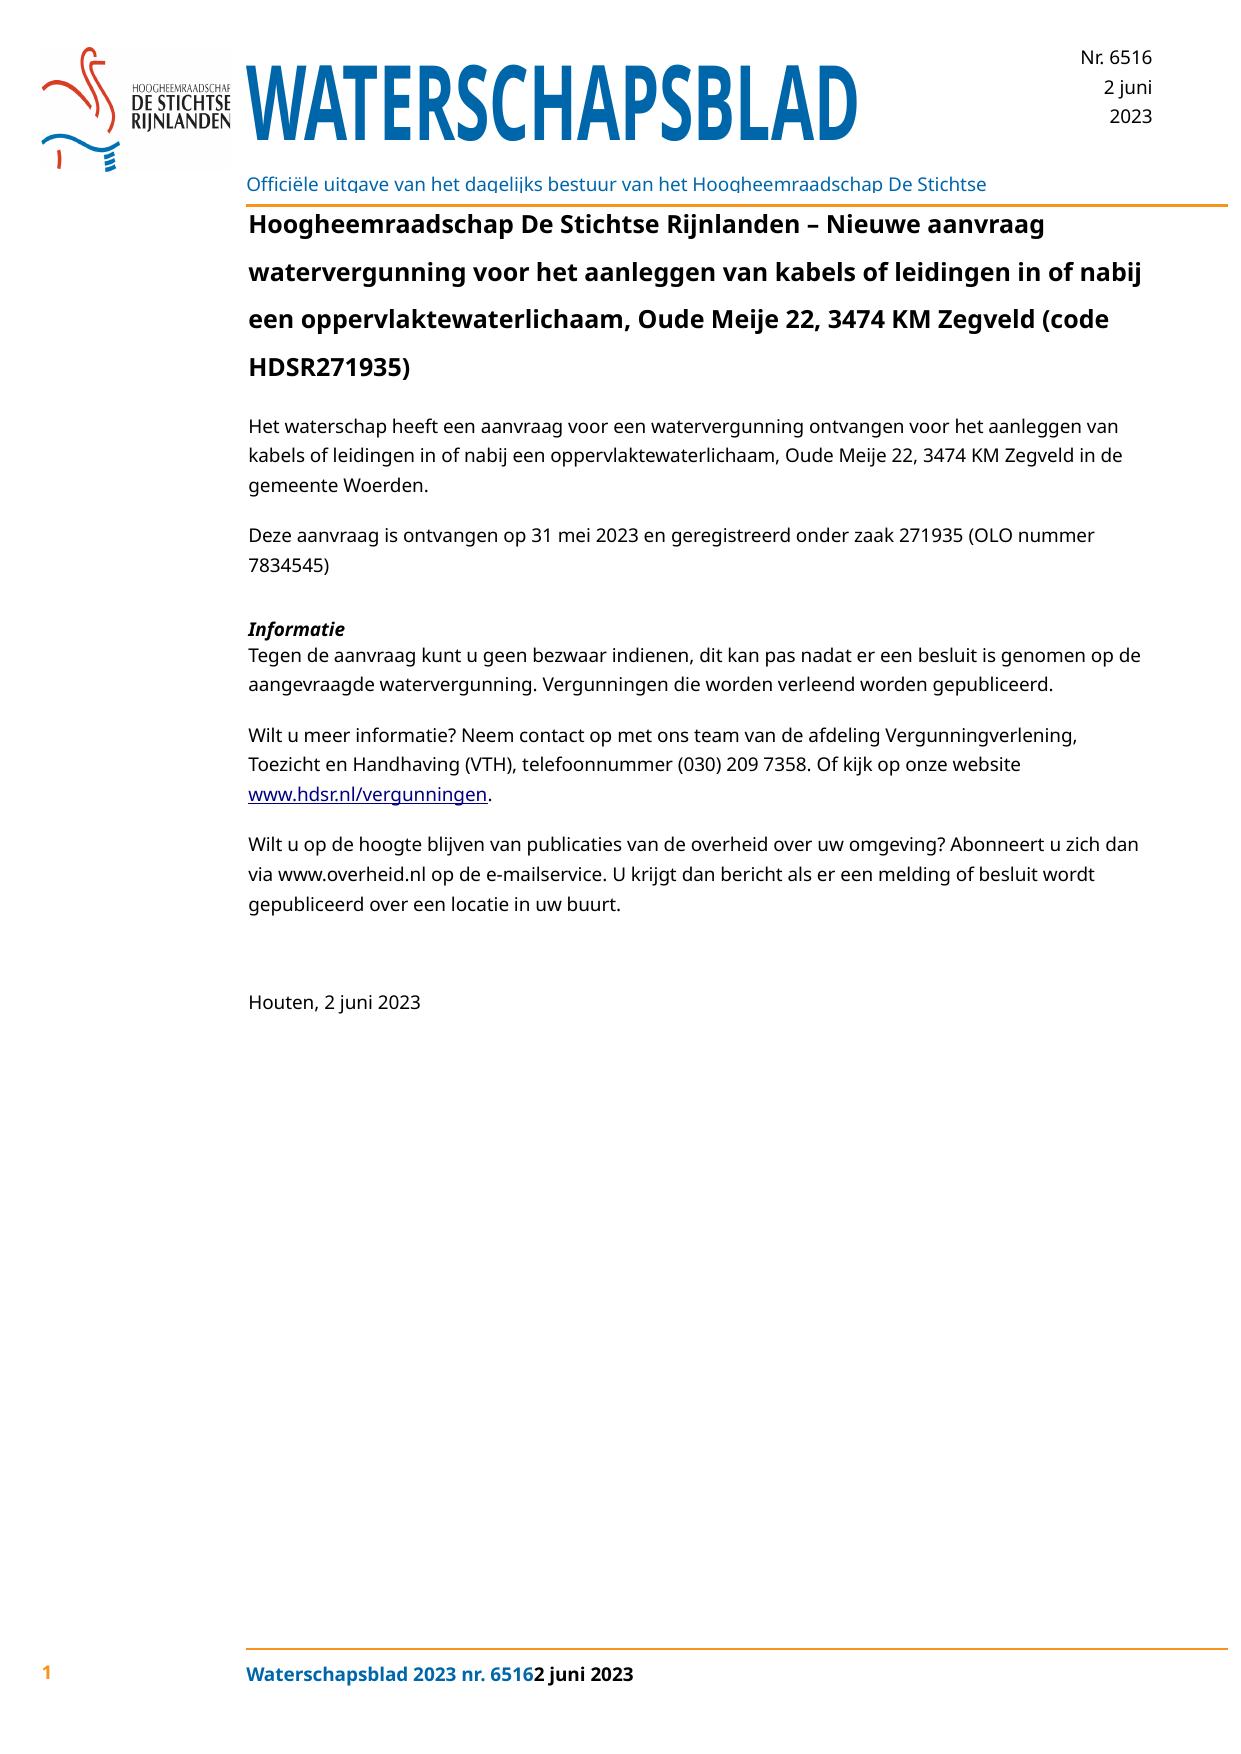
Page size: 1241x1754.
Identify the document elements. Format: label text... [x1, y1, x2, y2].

text Houten, 2 juni 2023 [248, 989, 1152, 1015]
picture [41, 47, 231, 172]
text Wilt u meer informatie? Neem contact op met ons team van de afdeling Vergunningverlening, Toezicht en Handhaving (VTH), telefoonnummer (030) 209 7358. Of kijk op onze website www.hdsr.nl/vergunningen. [248, 722, 1152, 807]
text Tegen de aanvraag kunt u geen bezwaar indienen, dit kan pas nadat er een besluit is genomen op de aangevraagde watervergunning. Vergunningen die worden verleend worden gepubliceerd. [248, 642, 1152, 697]
text Deze aanvraag is ontvangen op 31 mei 2023 en geregistreerd onder zaak 271935 (OLO nummer 7834545) [248, 523, 1152, 578]
text Hoogheemraadschap De Stichtse Rijnlanden – Nieuwe aanvraag watervergunning voor het aanleggen van kabels of leidingen in of nabij een oppervlaktewaterlichaam, Oude Meije 22, 3474 KM Zegveld (code HDSR271935) [248, 207, 1152, 384]
text Wilt u op de hoogte blijven van publicaties van de overheid over uw omgeving? Abonneert u zich dan via www.overheid.nl op de e-mailservice. U krijgt dan bericht als er een melding of besluit wordt gepubliceerd over een locatie in uw buurt. [248, 832, 1152, 916]
text Het waterschap heeft een aanvraag voor een watervergunning ontvangen voor het aanleggen van kabels of leidingen in of nabij een oppervlaktewaterlichaam, Oude Meije 22, 3474 KM Zegveld in de gemeente Woerden. [248, 413, 1152, 498]
text Informatie [248, 616, 1152, 642]
